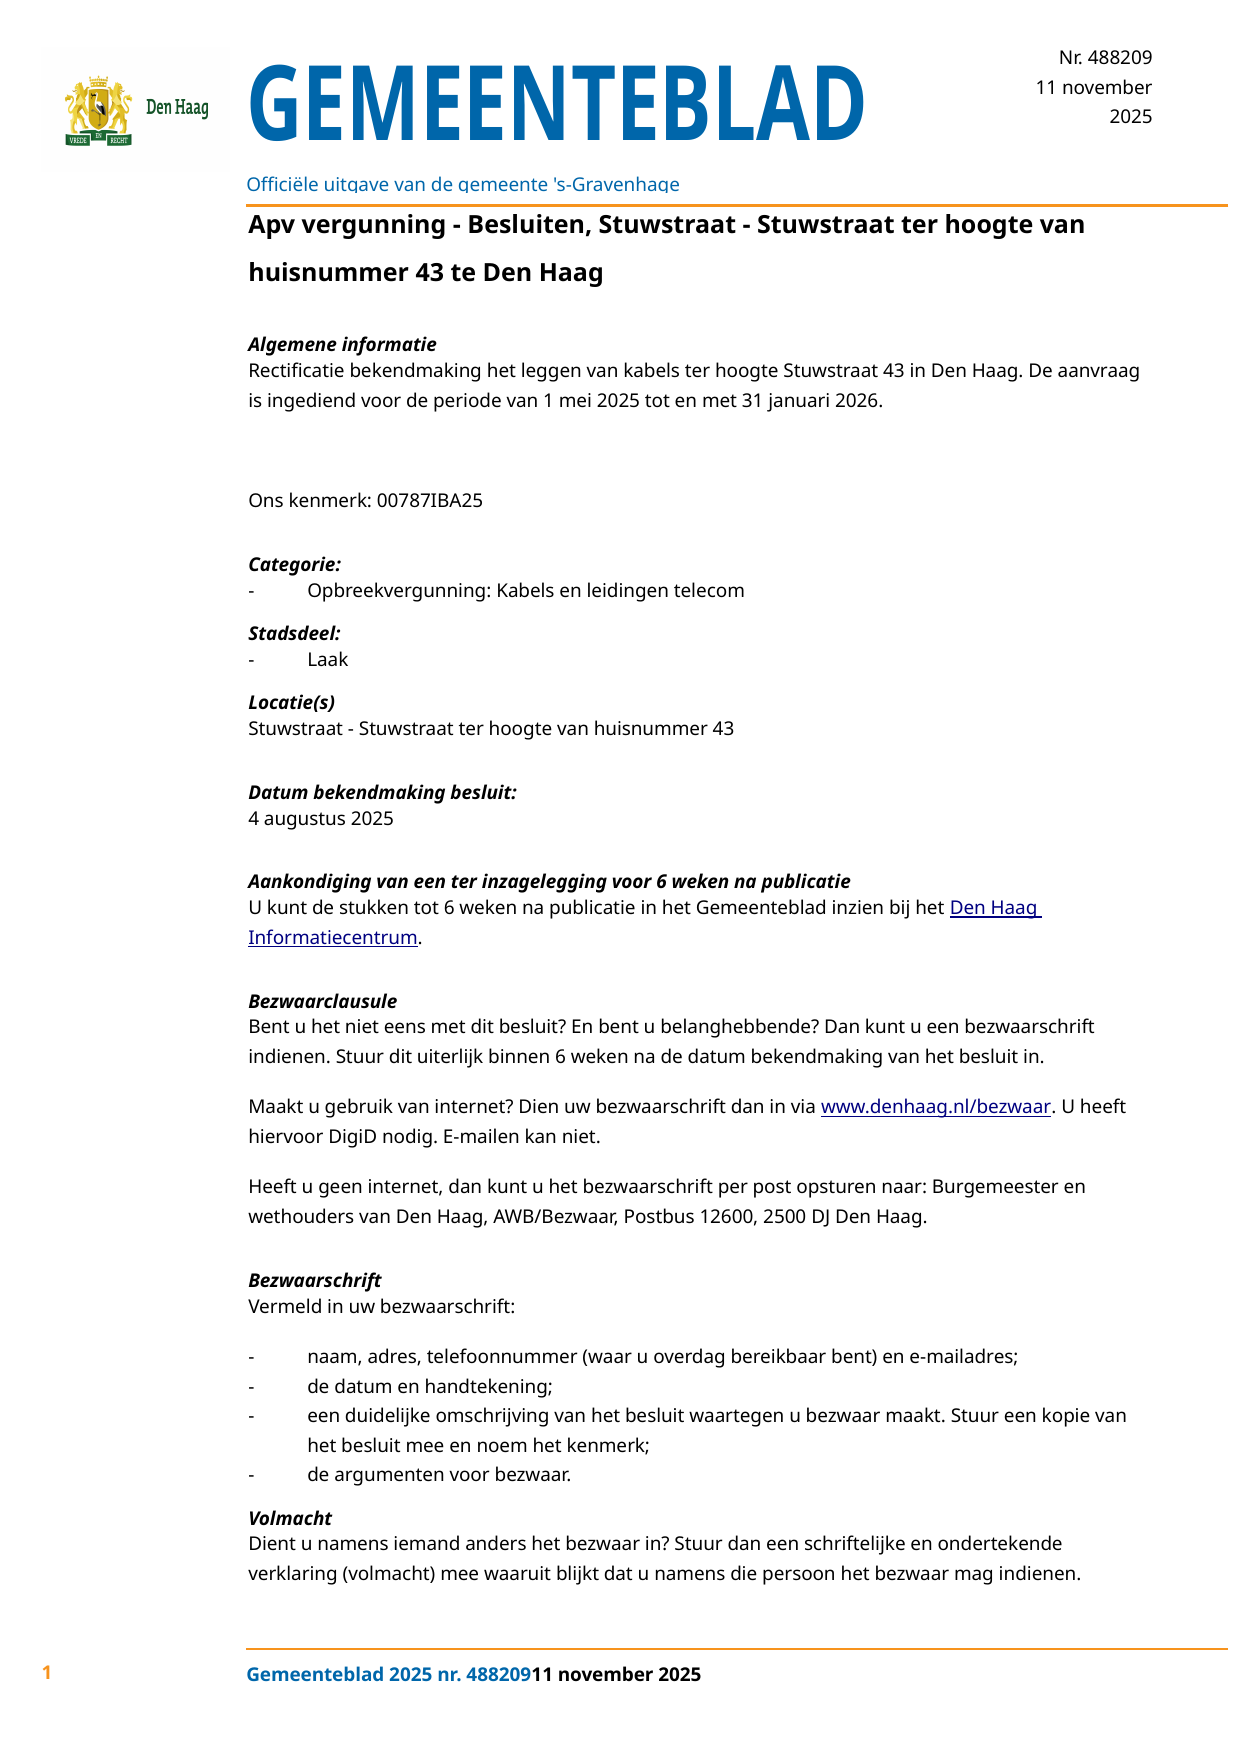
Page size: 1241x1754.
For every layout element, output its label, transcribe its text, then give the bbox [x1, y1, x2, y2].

list naam, adres, telefoonnummer (waar u overdag bereikbaar bent) en e-mailadres; [248, 1343, 1152, 1369]
text 4 augustus 2025 [248, 805, 1152, 830]
list de datum en handtekening; [248, 1373, 1152, 1399]
text Volmacht [248, 1505, 1152, 1531]
text Heeft u geen internet, dan kunt u het bezwaarschrift per post opsturen naar: Burgemeester en wethouders van Den Haag, AWB/Bezwaar, Postbus 12600, 2500 DJ Den Haag. [248, 1174, 1152, 1229]
text Stadsdeel: [248, 620, 1152, 646]
text Bezwaarclausule [248, 988, 1152, 1014]
list de argumenten voor bezwaar. [248, 1462, 1152, 1487]
text Vermeld in uw bezwaarschrift: [248, 1293, 1152, 1319]
list Laak [248, 646, 1152, 672]
text Dient u namens iemand anders het bezwaar in? Stuur dan een schriftelijke en ondertekende verklaring (volmacht) mee waaruit blijkt dat u namens die persoon het bezwaar mag indienen. [248, 1531, 1152, 1586]
text Bezwaarschrift [248, 1267, 1152, 1293]
text Rectificatie bekendmaking het leggen van kabels ter hoogte Stuwstraat 43 in Den Haag. De aanvraag is ingediend voor de periode van 1 mei 2025 tot en met 31 januari 2026. [248, 357, 1152, 412]
list Opbreekvergunning: Kabels en leidingen telecom [248, 577, 1152, 603]
text Ons kenmerk: 00787IBA25 [248, 488, 1152, 513]
list een duidelijke omschrijving van het besluit waartegen u bezwaar maakt. Stuur een kopie van het besluit mee en noem het kenmerk; [248, 1402, 1152, 1458]
picture [41, 47, 231, 172]
text Apv vergunning - Besluiten, Stuwstraat - Stuwstraat ter hoogte van huisnummer 43 te Den Haag [248, 207, 1152, 288]
text Stuwstraat - Stuwstraat ter hoogte van huisnummer 43 [248, 715, 1152, 741]
text Aankondiging van een ter inzagelegging voor 6 weken na publicatie [248, 869, 1152, 894]
text U kunt de stukken tot 6 weken na publicatie in het Gemeenteblad inzien bij het Den Haag Informatiecentrum. [248, 894, 1152, 950]
text Categorie: [248, 552, 1152, 577]
text Algemene informatie [248, 331, 1152, 357]
text Bent u het niet eens met dit besluit? En bent u belanghebbende? Dan kunt u een bezwaarschrift indienen. Stuur dit uiterlijk binnen 6 weken na de datum bekendmaking van het besluit in. [248, 1014, 1152, 1069]
text Datum bekendmaking besluit: [248, 779, 1152, 805]
text Maakt u gebruik van internet? Dien uw bezwaarschrift dan in via www.denhaag.nl/bezwaar. U heeft hiervoor DigiD nodig. E-mailen kan niet. [248, 1094, 1152, 1149]
text Locatie(s) [248, 689, 1152, 715]
